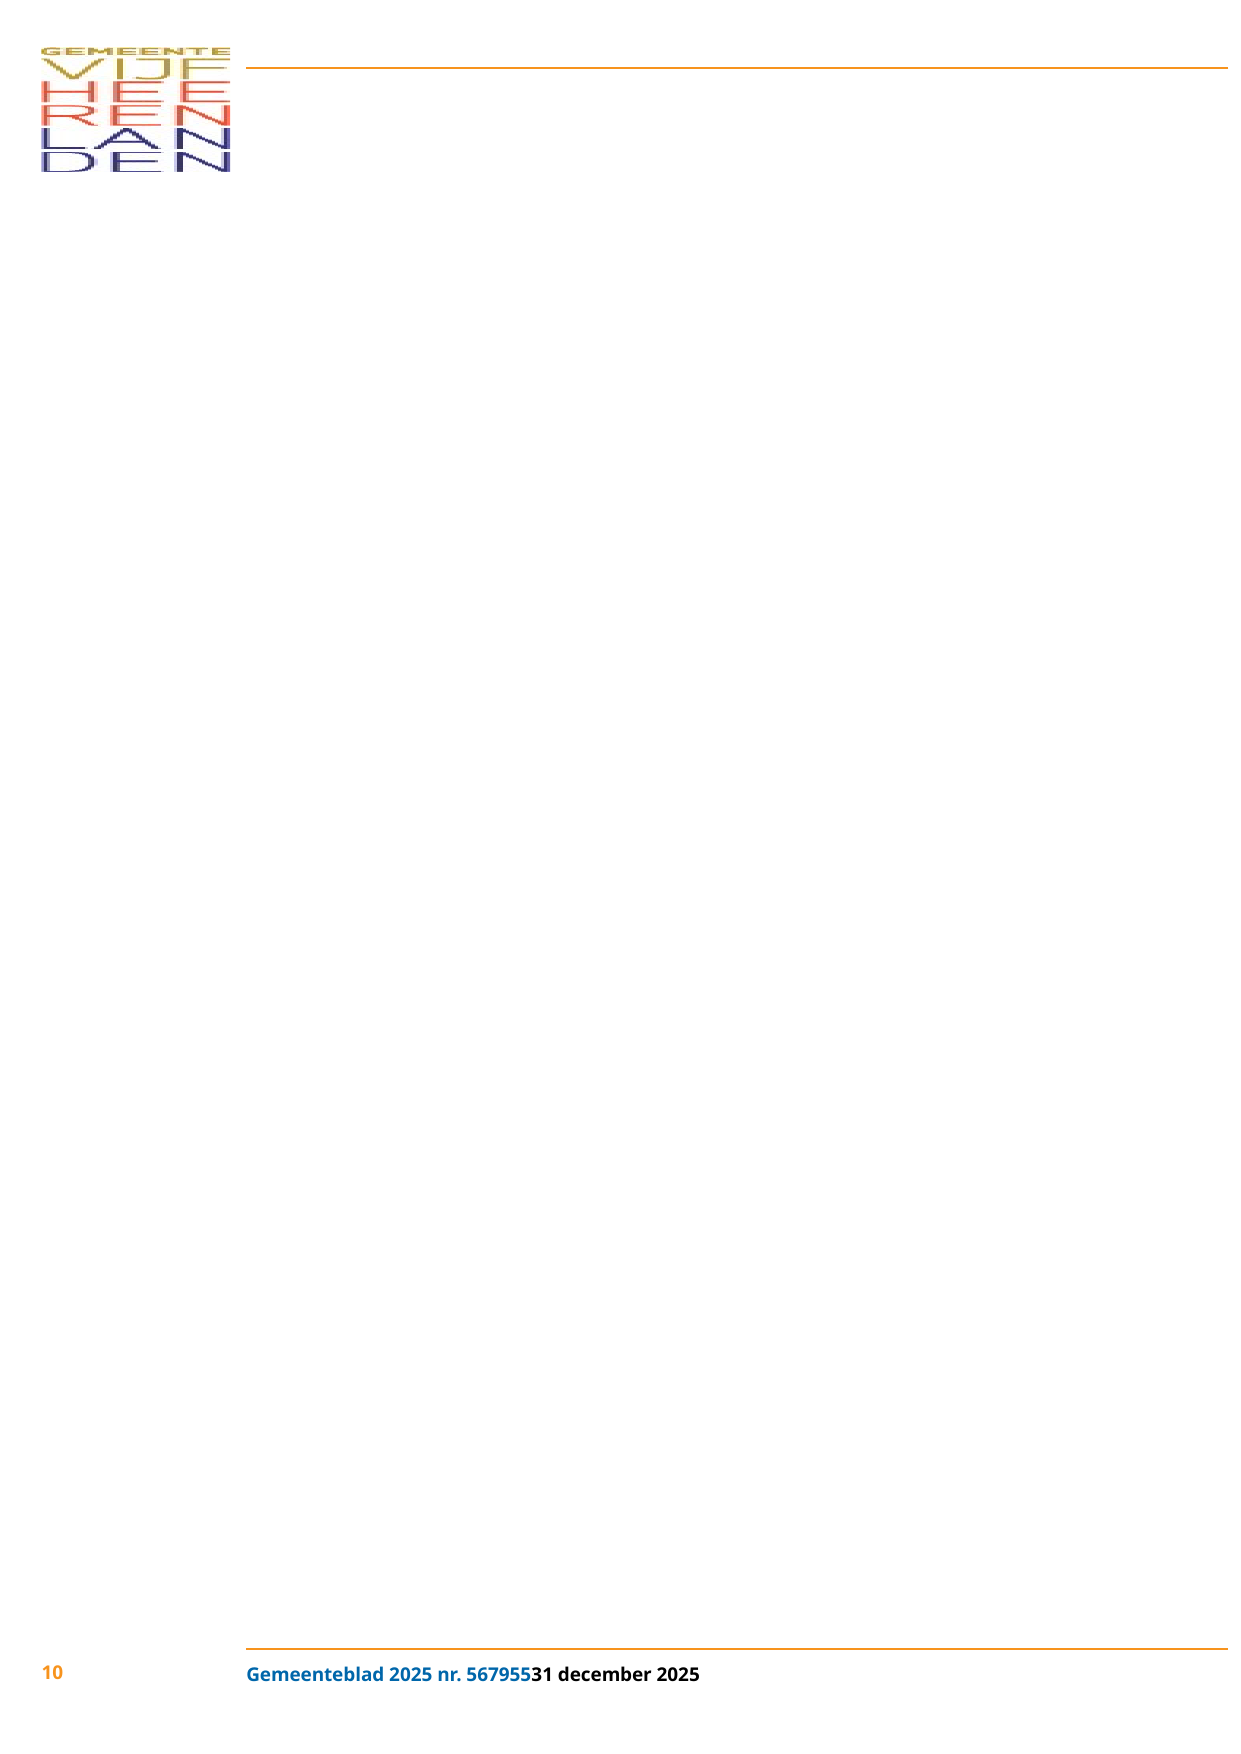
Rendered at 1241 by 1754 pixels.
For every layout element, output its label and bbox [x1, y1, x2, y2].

picture [41, 47, 231, 172]
